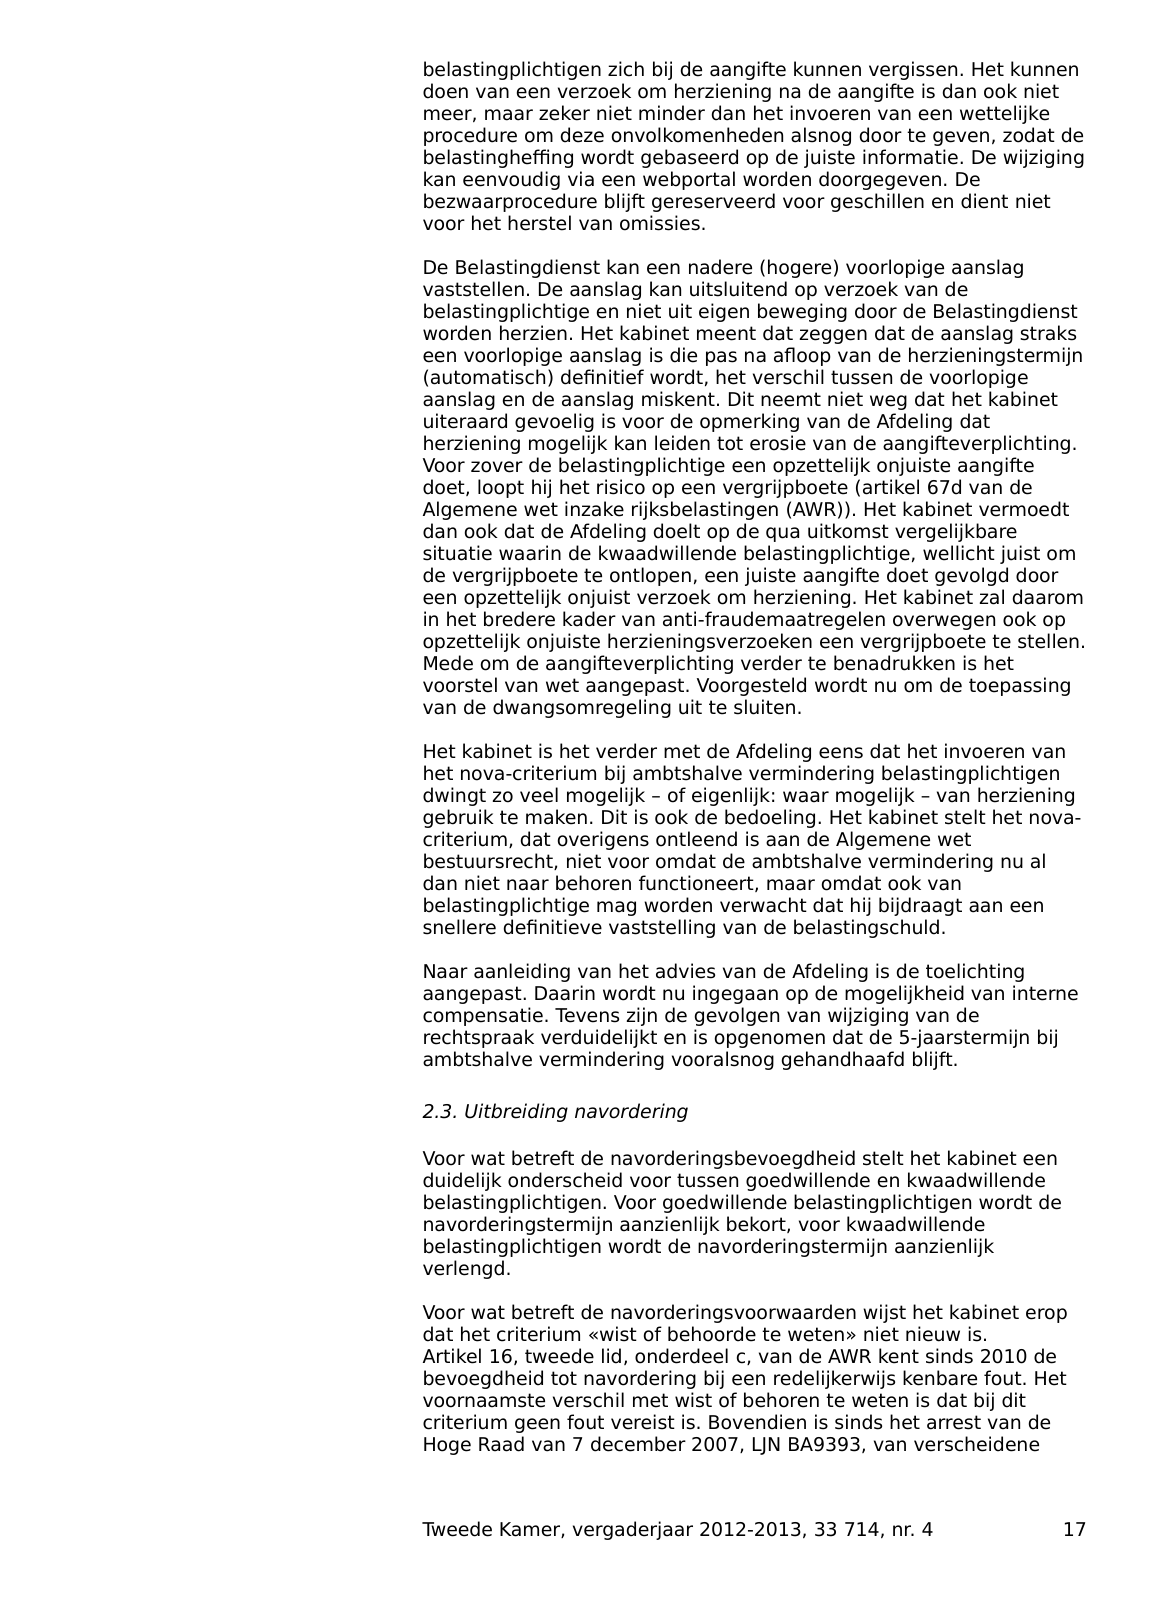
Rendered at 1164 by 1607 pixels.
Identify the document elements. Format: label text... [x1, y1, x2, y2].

text Voor wat betreft de navorderingsvoorwaarden wijst het kabinet erop dat het criterium «wist of behoorde te weten» niet nieuw is. Artikel 16, tweede lid, onderdeel c, van de AWR kent sinds 2010 de bevoegdheid tot navordering bij een redelijkerwijs kenbare fout. Het voornaamste verschil met wist of behoren te weten is dat bij dit criterium geen fout vereist is. Bovendien is sinds het arrest van de Hoge Raad van 7 december 2007, LJN BA9393, van verscheidene [422, 1302, 1087, 1456]
text Het kabinet is het verder met de Afdeling eens dat het invoeren van het nova-criterium bij ambtshalve vermindering belastingplichtigen dwingt zo veel mogelijk – of eigenlijk: waar mogelijk – van herziening gebruik te maken. Dit is ook de bedoeling. Het kabinet stelt het nova-criterium, dat overigens ontleend is aan de Algemene wet bestuursrecht, niet voor omdat de ambtshalve vermindering nu al dan niet naar behoren functioneert, maar omdat ook van belastingplichtige mag worden verwacht dat hij bijdraagt aan een snellere definitieve vaststelling van de belastingschuld. [422, 741, 1087, 939]
subtitle 2.3. Uitbreiding navordering [422, 1101, 1087, 1123]
text Naar aanleiding van het advies van de Afdeling is de toelichting aangepast. Daarin wordt nu ingegaan op de mogelijkheid van interne compensatie. Tevens zijn de gevolgen van wijziging van de rechtspraak verduidelijkt en is opgenomen dat de 5-jaarstermijn bij ambtshalve vermindering vooralsnog gehandhaafd blijft. [422, 961, 1087, 1071]
text belastingplichtigen zich bij de aangifte kunnen vergissen. Het kunnen doen van een verzoek om herziening na de aangifte is dan ook niet meer, maar zeker niet minder dan het invoeren van een wettelijke procedure om deze onvolkomenheden alsnog door te geven, zodat de belastingheffing wordt gebaseerd op de juiste informatie. De wijziging kan eenvoudig via een webportal worden doorgegeven. De bezwaarprocedure blijft gereserveerd voor geschillen en dient niet voor het herstel van omissies. [422, 59, 1087, 235]
text De Belastingdienst kan een nadere (hogere) voorlopige aanslag vaststellen. De aanslag kan uitsluitend op verzoek van de belastingplichtige en niet uit eigen beweging door de Belastingdienst worden herzien. Het kabinet meent dat zeggen dat de aanslag straks een voorlopige aanslag is die pas na afloop van de herzieningstermijn (automatisch) definitief wordt, het verschil tussen de voorlopige aanslag en de aanslag miskent. Dit neemt niet weg dat het kabinet uiteraard gevoelig is voor de opmerking van de Afdeling dat herziening mogelijk kan leiden tot erosie van de aangifteverplichting. Voor zover de belastingplichtige een opzettelijk onjuiste aangifte doet, loopt hij het risico op een vergrijpboete (artikel 67d van de Algemene wet inzake rijksbelastingen (AWR)). Het kabinet vermoedt dan ook dat de Afdeling doelt op de qua uitkomst vergelijkbare situatie waarin de kwaadwillende belastingplichtige, wellicht juist om de vergrijpboete te ontlopen, een juiste aangifte doet gevolgd door een opzettelijk onjuist verzoek om herziening. Het kabinet zal daarom in het bredere kader van anti-fraudemaatregelen overwegen ook op opzettelijk onjuiste herzieningsverzoeken een vergrijpboete te stellen. Mede om de aangifteverplichting verder te benadrukken is het voorstel van wet aangepast. Voorgesteld wordt nu om de toepassing van de dwangsomregeling uit te sluiten. [422, 257, 1087, 719]
text Voor wat betreft de navorderingsbevoegdheid stelt het kabinet een duidelijk onderscheid voor tussen goedwillende en kwaadwillende belastingplichtigen. Voor goedwillende belastingplichtigen wordt de navorderingstermijn aanzienlijk bekort, voor kwaadwillende belastingplichtigen wordt de navorderingstermijn aanzienlijk verlengd. [422, 1148, 1087, 1279]
